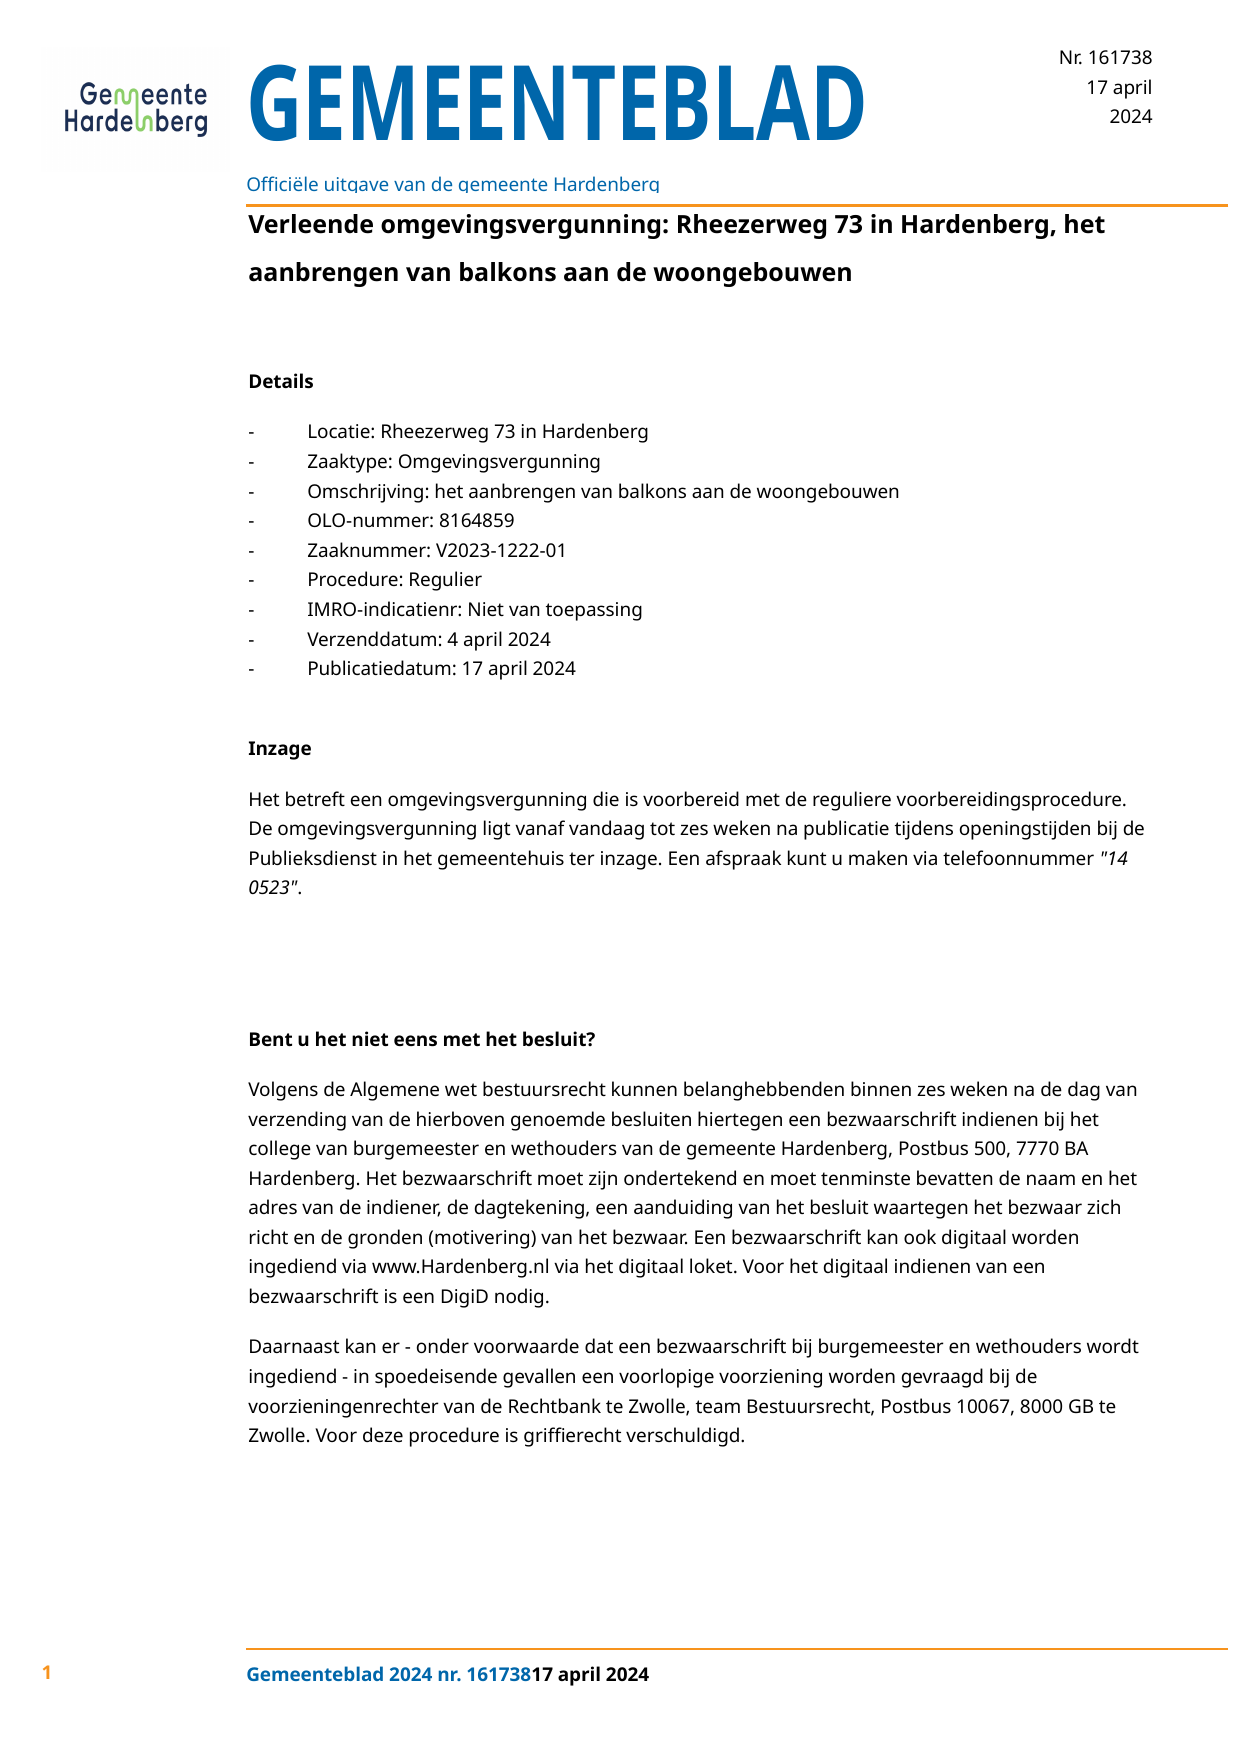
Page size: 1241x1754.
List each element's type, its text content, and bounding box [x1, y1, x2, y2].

text Volgens de Algemene wet bestuursrecht kunnen belanghebbenden binnen zes weken na de dag van verzending van de hierboven genoemde besluiten hiertegen een bezwaarschrift indienen bij het college van burgemeester en wethouders van de gemeente Hardenberg, Postbus 500, 7770 BA Hardenberg. Het bezwaarschrift moet zijn ondertekend en moet tenminste bevatten de naam en het adres van de indiener, de dagtekening, een aanduiding van het besluit waartegen het bezwaar zich richt en de gronden (motivering) van het bezwaar. Een bezwaarschrift kan ook digitaal worden ingediend via www.Hardenberg.nl via het digitaal loket. Voor het digitaal indienen van een bezwaarschrift is een DigiD nodig. [248, 1076, 1152, 1309]
text Details [248, 368, 1152, 394]
text Daarnaast kan er - onder voorwaarde dat een bezwaarschrift bij burgemeester en wethouders wordt ingediend - in spoedeisende gevallen een voorlopige voorziening worden gevraagd bij de voorzieningenrechter van de Rechtbank te Zwolle, team Bestuursrecht, Postbus 10067, 8000 GB te Zwolle. Voor deze procedure is griffierecht verschuldigd. [248, 1334, 1152, 1448]
picture [41, 47, 231, 172]
text Bent u het niet eens met het besluit? [248, 1026, 1152, 1052]
text Verleende omgevingsvergunning: Rheezerweg 73 in Hardenberg, het aanbrengen van balkons aan de woongebouwen [248, 207, 1152, 288]
list Publicatiedatum: 17 april 2024 [248, 655, 1152, 681]
text Het betreft een omgevingsvergunning die is voorbereid met de reguliere voorbereidingsprocedure. De omgevingsvergunning ligt vanaf vandaag tot zes weken na publicatie tijdens openingstijden bij de Publieksdienst in het gemeentehuis ter inzage. Een afspraak kunt u maken via telefoonnummer "14 0523". [248, 786, 1152, 900]
list IMRO-indicatienr: Niet van toepassing [248, 596, 1152, 622]
list OLO-nummer: 8164859 [248, 507, 1152, 533]
list Procedure: Regulier [248, 567, 1152, 592]
list Zaaknummer: V2023-1222-01 [248, 537, 1152, 563]
list Omschrijving: het aanbrengen van balkons aan de woongebouwen [248, 478, 1152, 504]
list Verzenddatum: 4 april 2024 [248, 626, 1152, 652]
list Zaaktype: Omgevingsvergunning [248, 448, 1152, 474]
text Inzage [248, 735, 1152, 761]
list Locatie: Rheezerweg 73 in Hardenberg [248, 419, 1152, 444]
